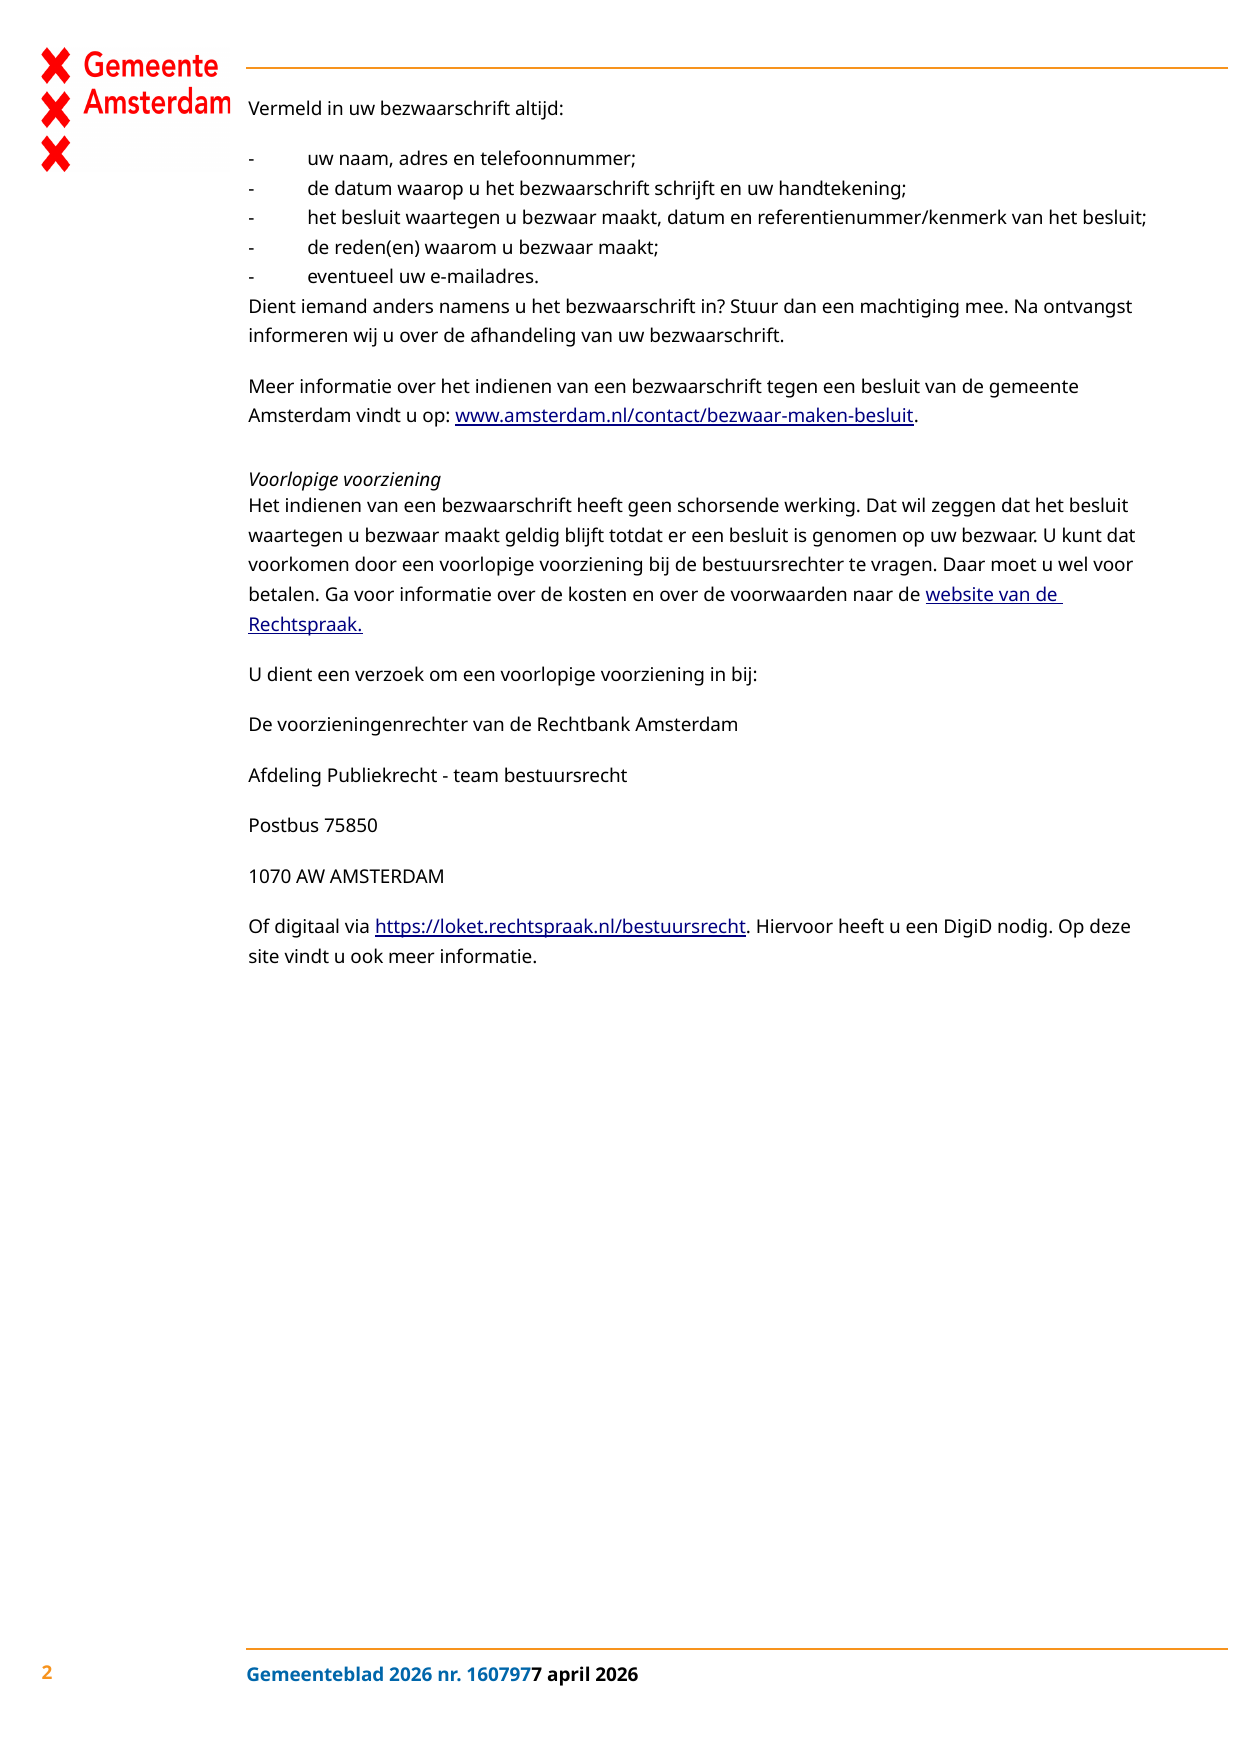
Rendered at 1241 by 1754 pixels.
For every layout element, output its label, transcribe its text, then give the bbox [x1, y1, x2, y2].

text Meer informatie over het indienen van een bezwaarschrift tegen een besluit van de gemeente Amsterdam vindt u op: www.amsterdam.nl/contact/bezwaar-maken-besluit. [248, 373, 1152, 428]
text U dient een verzoek om een voorlopige voorziening in bij: [248, 661, 1152, 687]
list uw naam, adres en telefoonnummer; [248, 145, 1152, 171]
text 1070 AW AMSTERDAM [248, 863, 1152, 888]
text Of digitaal via https://loket.rechtspraak.nl/bestuursrecht. Hiervoor heeft u een DigiD nodig. Op deze site vindt u ook meer informatie. [248, 913, 1152, 968]
text Afdeling Publiekrecht - team bestuursrecht [248, 762, 1152, 788]
text Voorlopige voorziening [248, 467, 1152, 492]
text Het indienen van een bezwaarschrift heeft geen schorsende werking. Dat wil zeggen dat het besluit waartegen u bezwaar maakt geldig blijft totdat er een besluit is genomen op uw bezwaar. U kunt dat voorkomen door een voorlopige voorziening bij de bestuursrechter te vragen. Daar moet u wel voor betalen. Ga voor informatie over de kosten en over de voorwaarden naar de website van de Rechtspraak. [248, 492, 1152, 636]
list het besluit waartegen u bezwaar maakt, datum en referentienummer/kenmerk van het besluit; [248, 204, 1152, 230]
list eventueel uw e-mailadres. [248, 263, 1152, 289]
list de datum waarop u het bezwaarschrift schrijft en uw handtekening; [248, 175, 1152, 201]
text De voorzieningenrechter van de Rechtbank Amsterdam [248, 712, 1152, 737]
list de reden(en) waarom u bezwaar maakt; [248, 234, 1152, 260]
text Postbus 75850 [248, 812, 1152, 838]
text Dient iemand anders namens u het bezwaarschrift in? Stuur dan een machtiging mee. Na ontvangst informeren wij u over de afhandeling van uw bezwaarschrift. [248, 293, 1152, 348]
picture [41, 47, 231, 172]
text Vermeld in uw bezwaarschrift altijd: [248, 95, 1152, 121]
